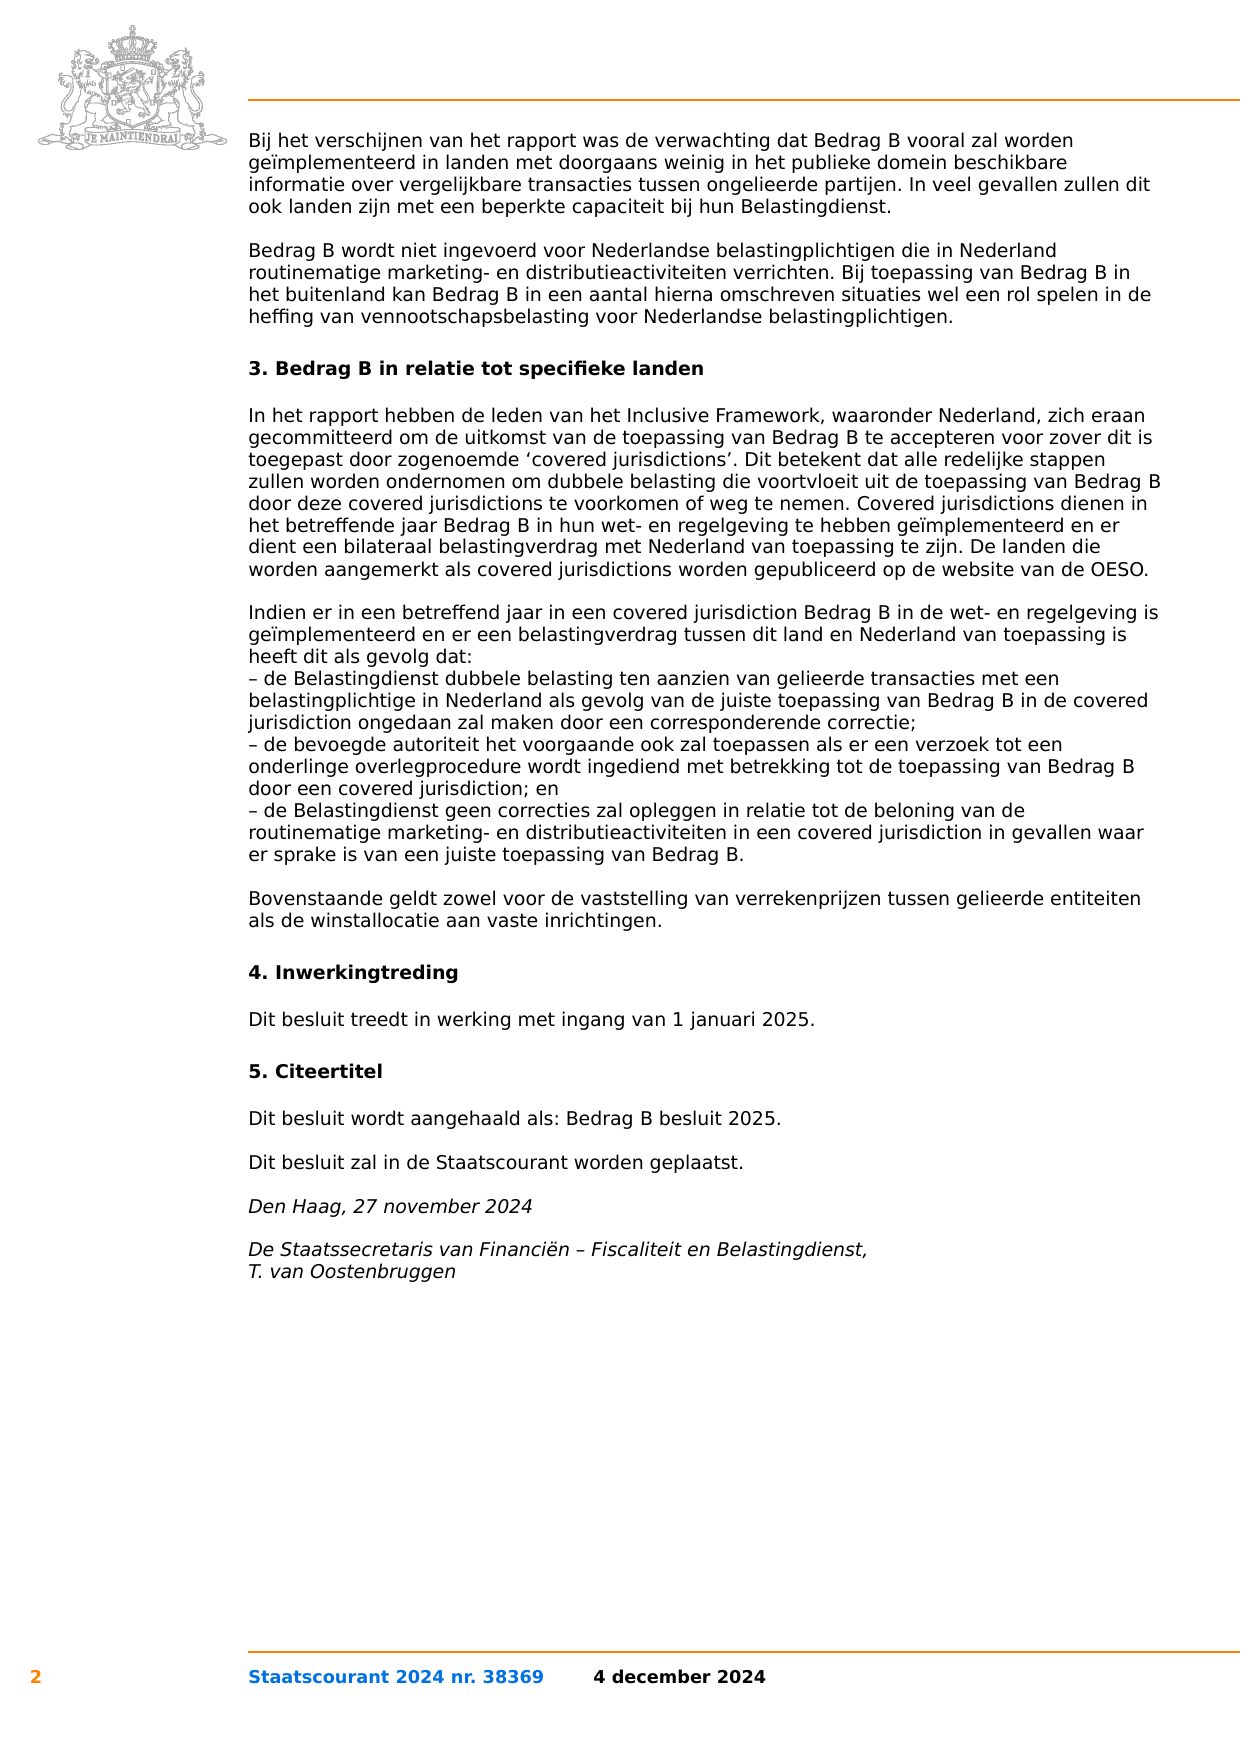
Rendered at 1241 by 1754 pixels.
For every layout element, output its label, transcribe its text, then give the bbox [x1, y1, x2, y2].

text De Staatssecretaris van Financiën – Fiscaliteit en Belastingdienst, T. van Oostenbruggen [248, 1239, 1163, 1283]
text – de bevoegde autoriteit het voorgaande ook zal toepassen als er een verzoek tot een onderlinge overlegprocedure wordt ingediend met betrekking tot de toepassing van Bedrag B door een covered jurisdiction; en [248, 734, 1163, 800]
text Indien er in een betreffend jaar in een covered jurisdiction Bedrag B in de wet- en regelgeving is geïmplementeerd en er een belastingverdrag tussen dit land en Nederland van toepassing is heeft dit als gevolg dat: [248, 602, 1163, 668]
subtitle 3. Bedrag B in relatie tot specifieke landen [248, 358, 1163, 379]
subtitle 4. Inwerkingtreding [248, 962, 1163, 984]
subtitle 5. Citeertitel [248, 1061, 1163, 1083]
text Bij het verschijnen van het rapport was de verwachting dat Bedrag B vooral zal worden geïmplementeerd in landen met doorgaans weinig in het publieke domein beschikbare informatie over vergelijkbare transacties tussen ongelieerde partijen. In veel gevallen zullen dit ook landen zijn met een beperkte capaciteit bij hun Belastingdienst. [248, 130, 1163, 218]
text Bovenstaande geldt zowel voor de vaststelling van verrekenprijzen tussen gelieerde entiteiten als de winstallocatie aan vaste inrichtingen. [248, 888, 1163, 932]
text Dit besluit wordt aangehaald als: Bedrag B besluit 2025. [248, 1108, 1163, 1130]
picture [38, 25, 227, 150]
text Dit besluit treedt in werking met ingang van 1 januari 2025. [248, 1009, 1163, 1031]
text Den Haag, 27 november 2024 [248, 1196, 1163, 1217]
text In het rapport hebben de leden van het Inclusive Framework, waaronder Nederland, zich eraan gecommitteerd om de uitkomst van de toepassing van Bedrag B te accepteren voor zover dit is toegepast door zogenoemde ‘covered jurisdictions’. Dit betekent dat alle redelijke stappen zullen worden ondernomen om dubbele belasting die voortvloeit uit de toepassing van Bedrag B door deze covered jurisdictions te voorkomen of weg te nemen. Covered jurisdictions dienen in het betreffende jaar Bedrag B in hun wet- en regelgeving te hebben geïmplementeerd en er dient een bilateraal belastingverdrag met Nederland van toepassing te zijn. De landen die worden aangemerkt als covered jurisdictions worden gepubliceerd op de website van de OESO. [248, 404, 1163, 580]
text – de Belastingdienst dubbele belasting ten aanzien van gelieerde transacties met een belastingplichtige in Nederland als gevolg van de juiste toepassing van Bedrag B in de covered jurisdiction ongedaan zal maken door een corresponderende correctie; [248, 668, 1163, 734]
text Dit besluit zal in de Staatscourant worden geplaatst. [248, 1152, 1163, 1174]
text Bedrag B wordt niet ingevoerd voor Nederlandse belastingplichtigen die in Nederland routinematige marketing- en distributieactiviteiten verrichten. Bij toepassing van Bedrag B in het buitenland kan Bedrag B in een aantal hierna omschreven situaties wel een rol spelen in de heffing van vennootschapsbelasting voor Nederlandse belastingplichtigen. [248, 240, 1163, 328]
text – de Belastingdienst geen correcties zal opleggen in relatie tot de beloning van de routinematige marketing- en distributieactiviteiten in een covered jurisdiction in gevallen waar er sprake is van een juiste toepassing van Bedrag B. [248, 800, 1163, 866]
